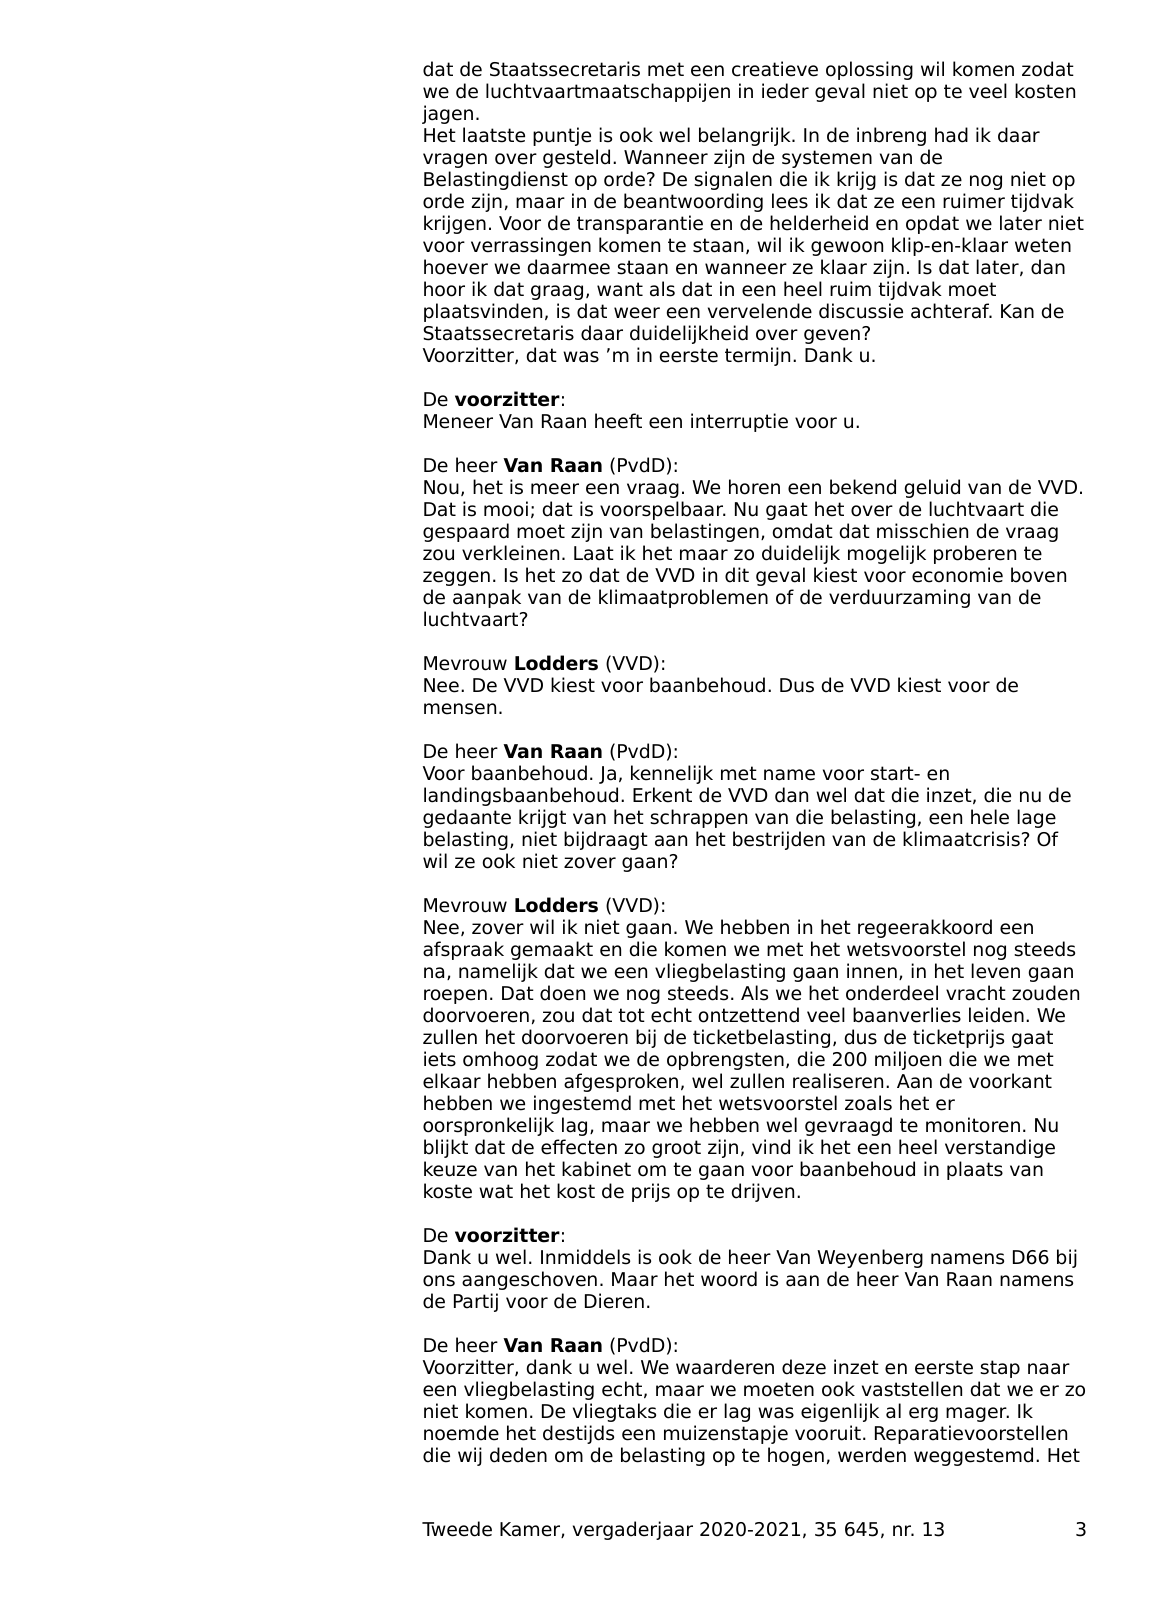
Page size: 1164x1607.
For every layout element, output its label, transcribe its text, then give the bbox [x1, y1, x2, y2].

text Dank u wel. Inmiddels is ook de heer Van Weyenberg namens D66 bij ons aangeschoven. Maar het woord is aan de heer Van Raan namens de Partij voor de Dieren. [422, 1247, 1087, 1313]
text Nee, zover wil ik niet gaan. We hebben in het regeerakkoord een afspraak gemaakt en die komen we met het wetsvoorstel nog steeds na, namelijk dat we een vliegbelasting gaan innen, in het leven gaan roepen. Dat doen we nog steeds. Als we het onderdeel vracht zouden doorvoeren, zou dat tot echt ontzettend veel baanverlies leiden. We zullen het doorvoeren bij de ticketbelasting, dus de ticketprijs gaat iets omhoog zodat we de opbrengsten, die 200 miljoen die we met elkaar hebben afgesproken, wel zullen realiseren. Aan de voorkant hebben we ingestemd met het wetsvoorstel zoals het er oorspronkelijk lag, maar we hebben wel gevraagd te monitoren. Nu blijkt dat de effecten zo groot zijn, vind ik het een heel verstandige keuze van het kabinet om te gaan voor baanbehoud in plaats van koste wat het kost de prijs op te drijven. [422, 917, 1087, 1203]
text De heer Van Raan (PvdD): [422, 455, 1087, 477]
text Mevrouw Lodders (VVD): [422, 653, 1087, 675]
text Voorzitter, dat was ’m in eerste termijn. Dank u. [422, 345, 1087, 367]
text De heer Van Raan (PvdD): [422, 741, 1087, 763]
text Het laatste puntje is ook wel belangrijk. In de inbreng had ik daar vragen over gesteld. Wanneer zijn de systemen van de Belastingdienst op orde? De signalen die ik krijg is dat ze nog niet op orde zijn, maar in de beantwoording lees ik dat ze een ruimer tijdvak krijgen. Voor de transparantie en de helderheid en opdat we later niet voor verrassingen komen te staan, wil ik gewoon klip-en-klaar weten hoever we daarmee staan en wanneer ze klaar zijn. Is dat later, dan hoor ik dat graag, want als dat in een heel ruim tijdvak moet plaatsvinden, is dat weer een vervelende discussie achteraf. Kan de Staatssecretaris daar duidelijkheid over geven? [422, 125, 1087, 345]
text Meneer Van Raan heeft een interruptie voor u. [422, 411, 1087, 433]
text De voorzitter: [422, 1225, 1087, 1247]
text Mevrouw Lodders (VVD): [422, 895, 1087, 917]
text Voor baanbehoud. Ja, kennelijk met name voor start- en landingsbaanbehoud. Erkent de VVD dan wel dat die inzet, die nu de gedaante krijgt van het schrappen van die belasting, een hele lage belasting, niet bijdraagt aan het bestrijden van de klimaatcrisis? Of wil ze ook niet zover gaan? [422, 763, 1087, 873]
text Nou, het is meer een vraag. We horen een bekend geluid van de VVD. Dat is mooi; dat is voorspelbaar. Nu gaat het over de luchtvaart die gespaard moet zijn van belastingen, omdat dat misschien de vraag zou verkleinen. Laat ik het maar zo duidelijk mogelijk proberen te zeggen. Is het zo dat de VVD in dit geval kiest voor economie boven de aanpak van de klimaatproblemen of de verduurzaming van de luchtvaart? [422, 477, 1087, 631]
text Nee. De VVD kiest voor baanbehoud. Dus de VVD kiest voor de mensen. [422, 675, 1087, 719]
text dat de Staatssecretaris met een creatieve oplossing wil komen zodat we de luchtvaartmaatschappijen in ieder geval niet op te veel kosten jagen. [422, 59, 1087, 125]
text Voorzitter, dank u wel. We waarderen deze inzet en eerste stap naar een vliegbelasting echt, maar we moeten ook vaststellen dat we er zo niet komen. De vliegtaks die er lag was eigenlijk al erg mager. Ik noemde het destijds een muizenstapje vooruit. Reparatievoorstellen die wij deden om de belasting op te hogen, werden weggestemd. Het [422, 1357, 1087, 1467]
text De voorzitter: [422, 389, 1087, 411]
text De heer Van Raan (PvdD): [422, 1335, 1087, 1357]
